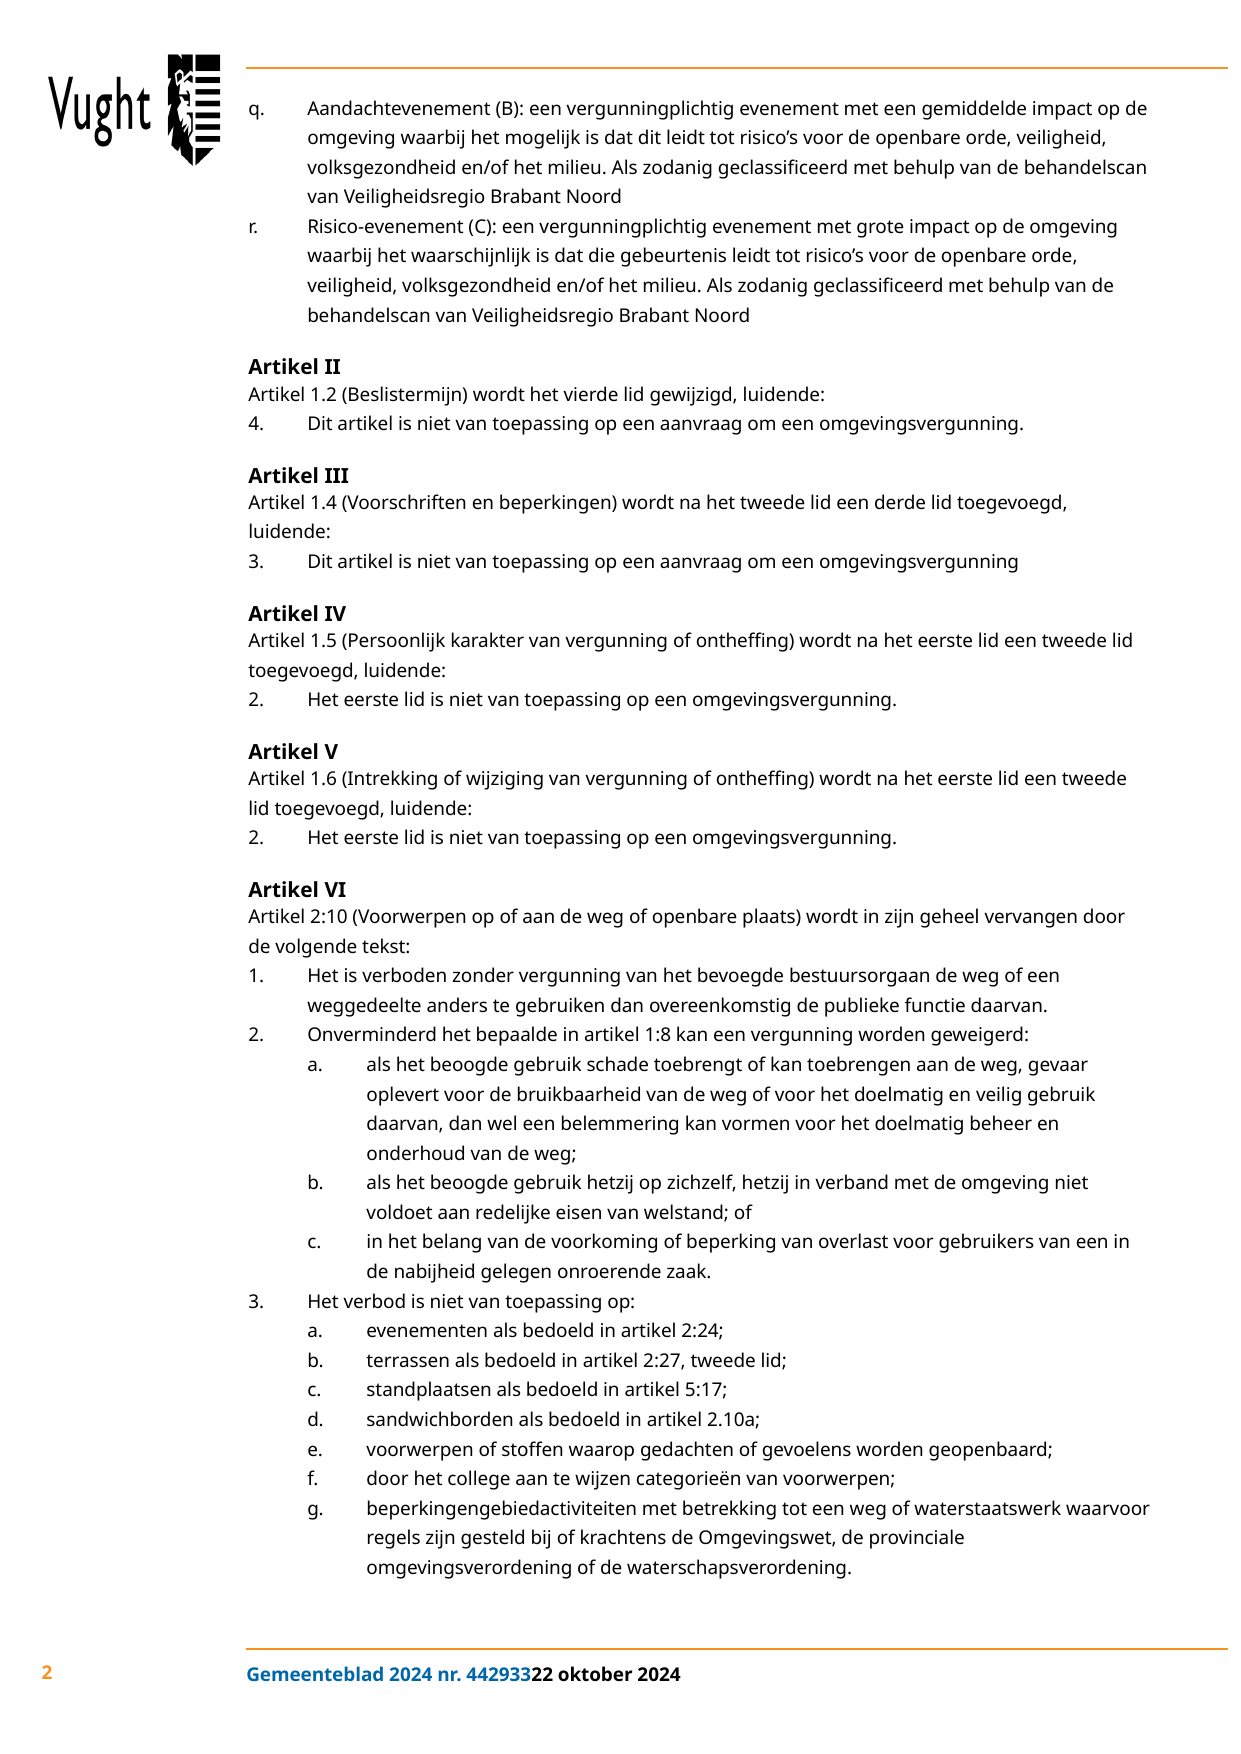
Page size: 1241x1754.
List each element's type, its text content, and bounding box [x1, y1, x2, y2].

list Het eerste lid is niet van toepassing op een omgevingsvergunning. [248, 686, 1152, 712]
list als het beoogde gebruik hetzij op zichzelf, hetzij in verband met de omgeving niet voldoet aan redelijke eisen van welstand; of [307, 1169, 1152, 1225]
text Artikel III [248, 461, 1152, 489]
text Artikel 2:10 (Voorwerpen op of aan de weg of openbare plaats) wordt in zijn geheel vervangen door de volgende tekst: [248, 903, 1152, 958]
list Het eerste lid is niet van toepassing op een omgevingsvergunning. [248, 824, 1152, 850]
list Aandachtevenement (B): een vergunningplichtig evenement met een gemiddelde impact op de omgeving waarbij het mogelijk is dat dit leidt tot risico’s voor de openbare orde, veiligheid, volksgezondheid en/of het milieu. Als zodanig geclassificeerd met behulp van de behandelscan van Veiligheidsregio Brabant Noord [248, 95, 1152, 209]
text Artikel 1.2 (Beslistermijn) wordt het vierde lid gewijzigd, luidende: [248, 381, 1152, 406]
list Het is verboden zonder vergunning van het bevoegde bestuursorgaan de weg of een weggedeelte anders te gebruiken dan overeenkomstig de publieke functie daarvan. [248, 962, 1152, 1018]
list standplaatsen als bedoeld in artikel 5:17; [307, 1377, 1152, 1402]
text Artikel 1.4 (Voorschriften en beperkingen) wordt na het tweede lid een derde lid toegevoegd, luidende: [248, 489, 1152, 544]
list beperkingengebiedactiviteiten met betrekking tot een weg of waterstaatswerk waarvoor regels zijn gesteld bij of krachtens de Omgevingswet, de provinciale omgevingsverordening of de waterschapsverordening. [307, 1495, 1152, 1580]
list Dit artikel is niet van toepassing op een aanvraag om een omgevingsvergunning. [248, 410, 1152, 436]
list sandwichborden als bedoeld in artikel 2.10a; [307, 1406, 1152, 1432]
list Dit artikel is niet van toepassing op een aanvraag om een omgevingsvergunning [248, 548, 1152, 574]
list door het college aan te wijzen categorieën van voorwerpen; [307, 1465, 1152, 1491]
list Risico-evenement (C): een vergunningplichtig evenement met grote impact op de omgeving waarbij het waarschijnlijk is dat die gebeurtenis leidt tot risico’s voor de openbare orde, veiligheid, volksgezondheid en/of het milieu. Als zodanig geclassificeerd met behulp van de behandelscan van Veiligheidsregio Brabant Noord [248, 213, 1152, 328]
list in het belang van de voorkoming of beperking van overlast voor gebruikers van een in de nabijheid gelegen onroerende zaak. [307, 1229, 1152, 1284]
list evenementen als bedoeld in artikel 2:24; [307, 1317, 1152, 1343]
text Artikel VI [248, 875, 1152, 903]
text Artikel 1.5 (Persoonlijk karakter van vergunning of ontheffing) wordt na het eerste lid een tweede lid toegevoegd, luidende: [248, 627, 1152, 682]
list Het verbod is niet van toepassing op: [248, 1288, 1152, 1313]
picture [41, 47, 231, 172]
list Onverminderd het bepaalde in artikel 1:8 kan een vergunning worden geweigerd: [248, 1022, 1152, 1047]
text Artikel IV [248, 599, 1152, 627]
list voorwerpen of stoffen waarop gedachten of gevoelens worden geopenbaard; [307, 1436, 1152, 1461]
text Artikel II [248, 352, 1152, 381]
text Artikel 1.6 (Intrekking of wijziging van vergunning of ontheffing) wordt na het eerste lid een tweede lid toegevoegd, luidende: [248, 765, 1152, 821]
list als het beoogde gebruik schade toebrengt of kan toebrengen aan de weg, gevaar oplevert voor de bruikbaarheid van de weg of voor het doelmatig en veilig gebruik daarvan, dan wel een belemmering kan vormen voor het doelmatig beheer en onderhoud van de weg; [307, 1051, 1152, 1166]
list terrassen als bedoeld in artikel 2:27, tweede lid; [307, 1347, 1152, 1373]
text Artikel V [248, 737, 1152, 765]
